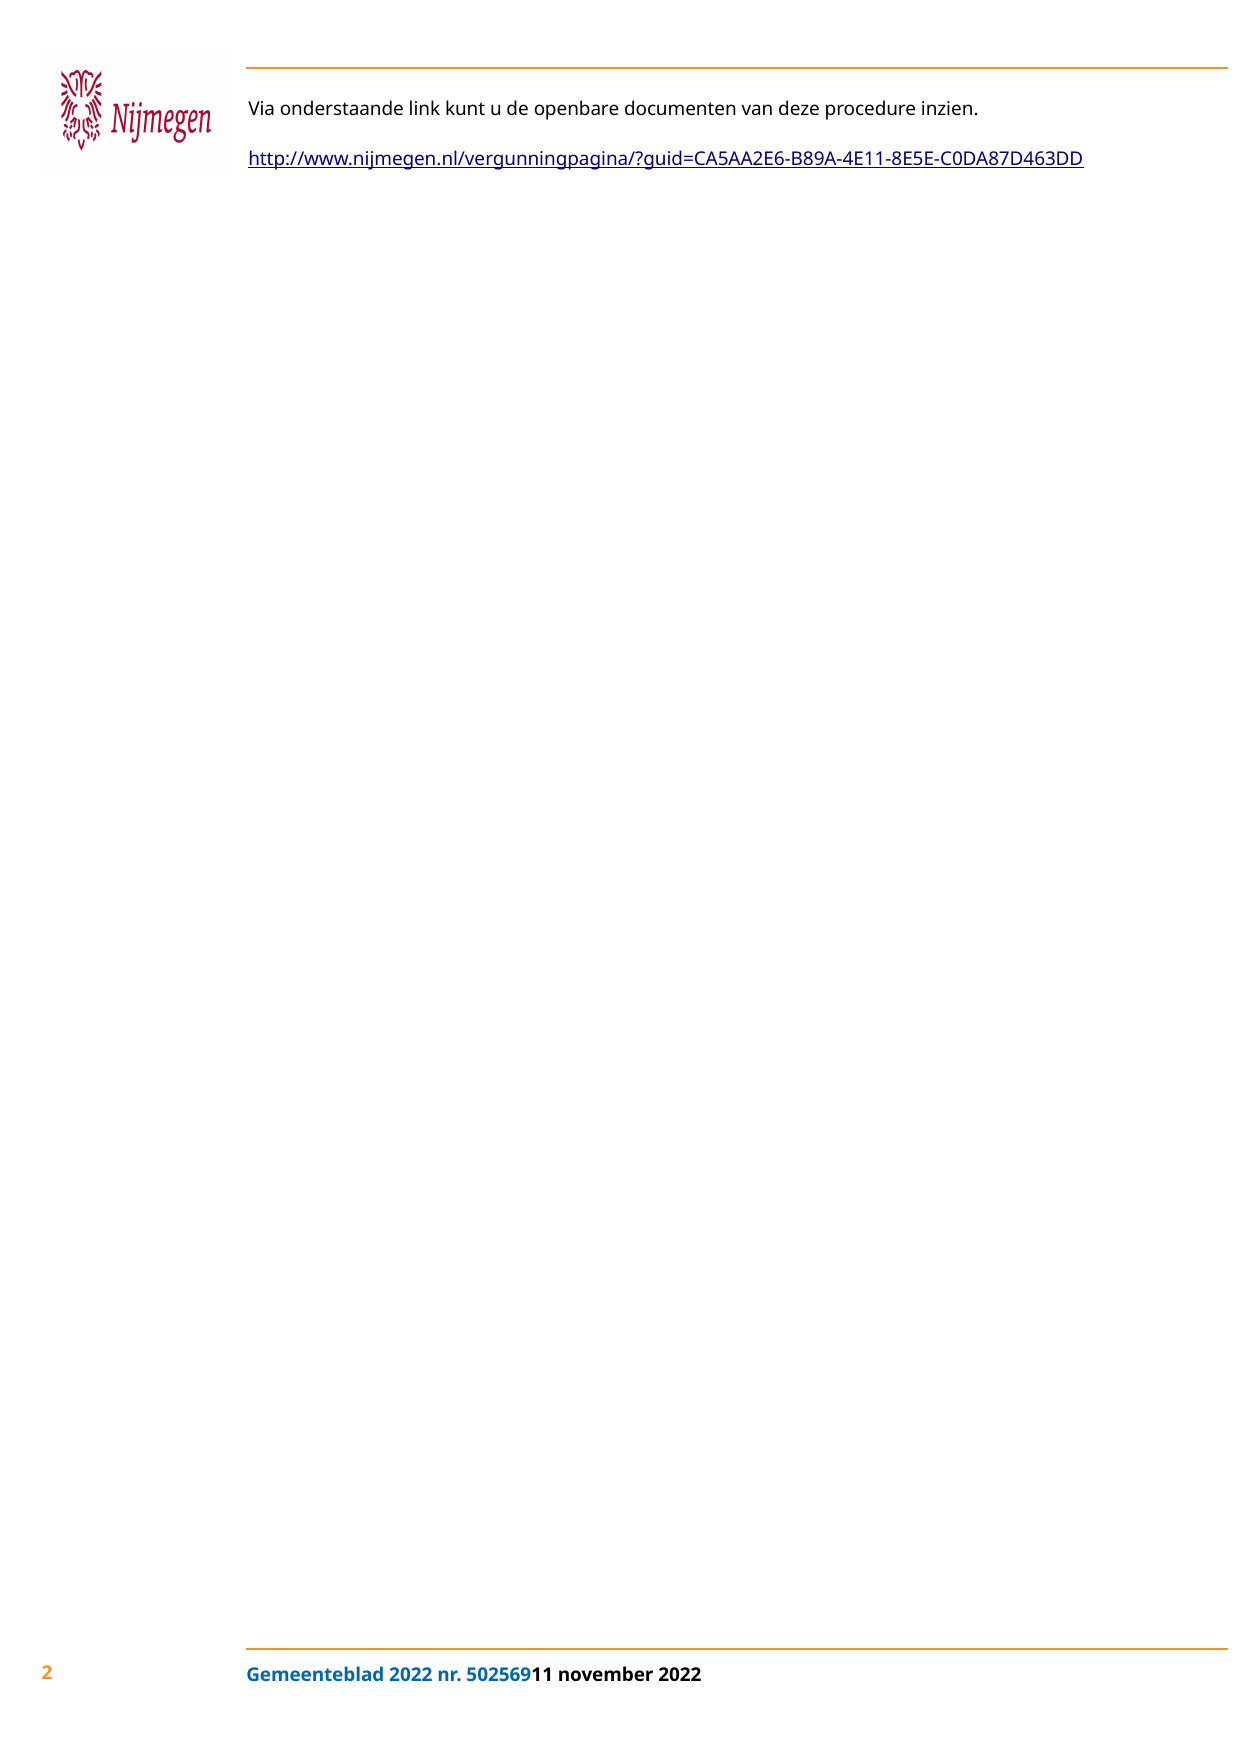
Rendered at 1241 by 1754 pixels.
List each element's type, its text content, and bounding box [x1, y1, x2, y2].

picture [41, 47, 231, 172]
text http://www.nijmegen.nl/vergunningpagina/?guid=CA5AA2E6-B89A-4E11-8E5E-C0DA87D463DD [248, 145, 1152, 171]
text Via onderstaande link kunt u de openbare documenten van deze procedure inzien. [248, 95, 1152, 121]
